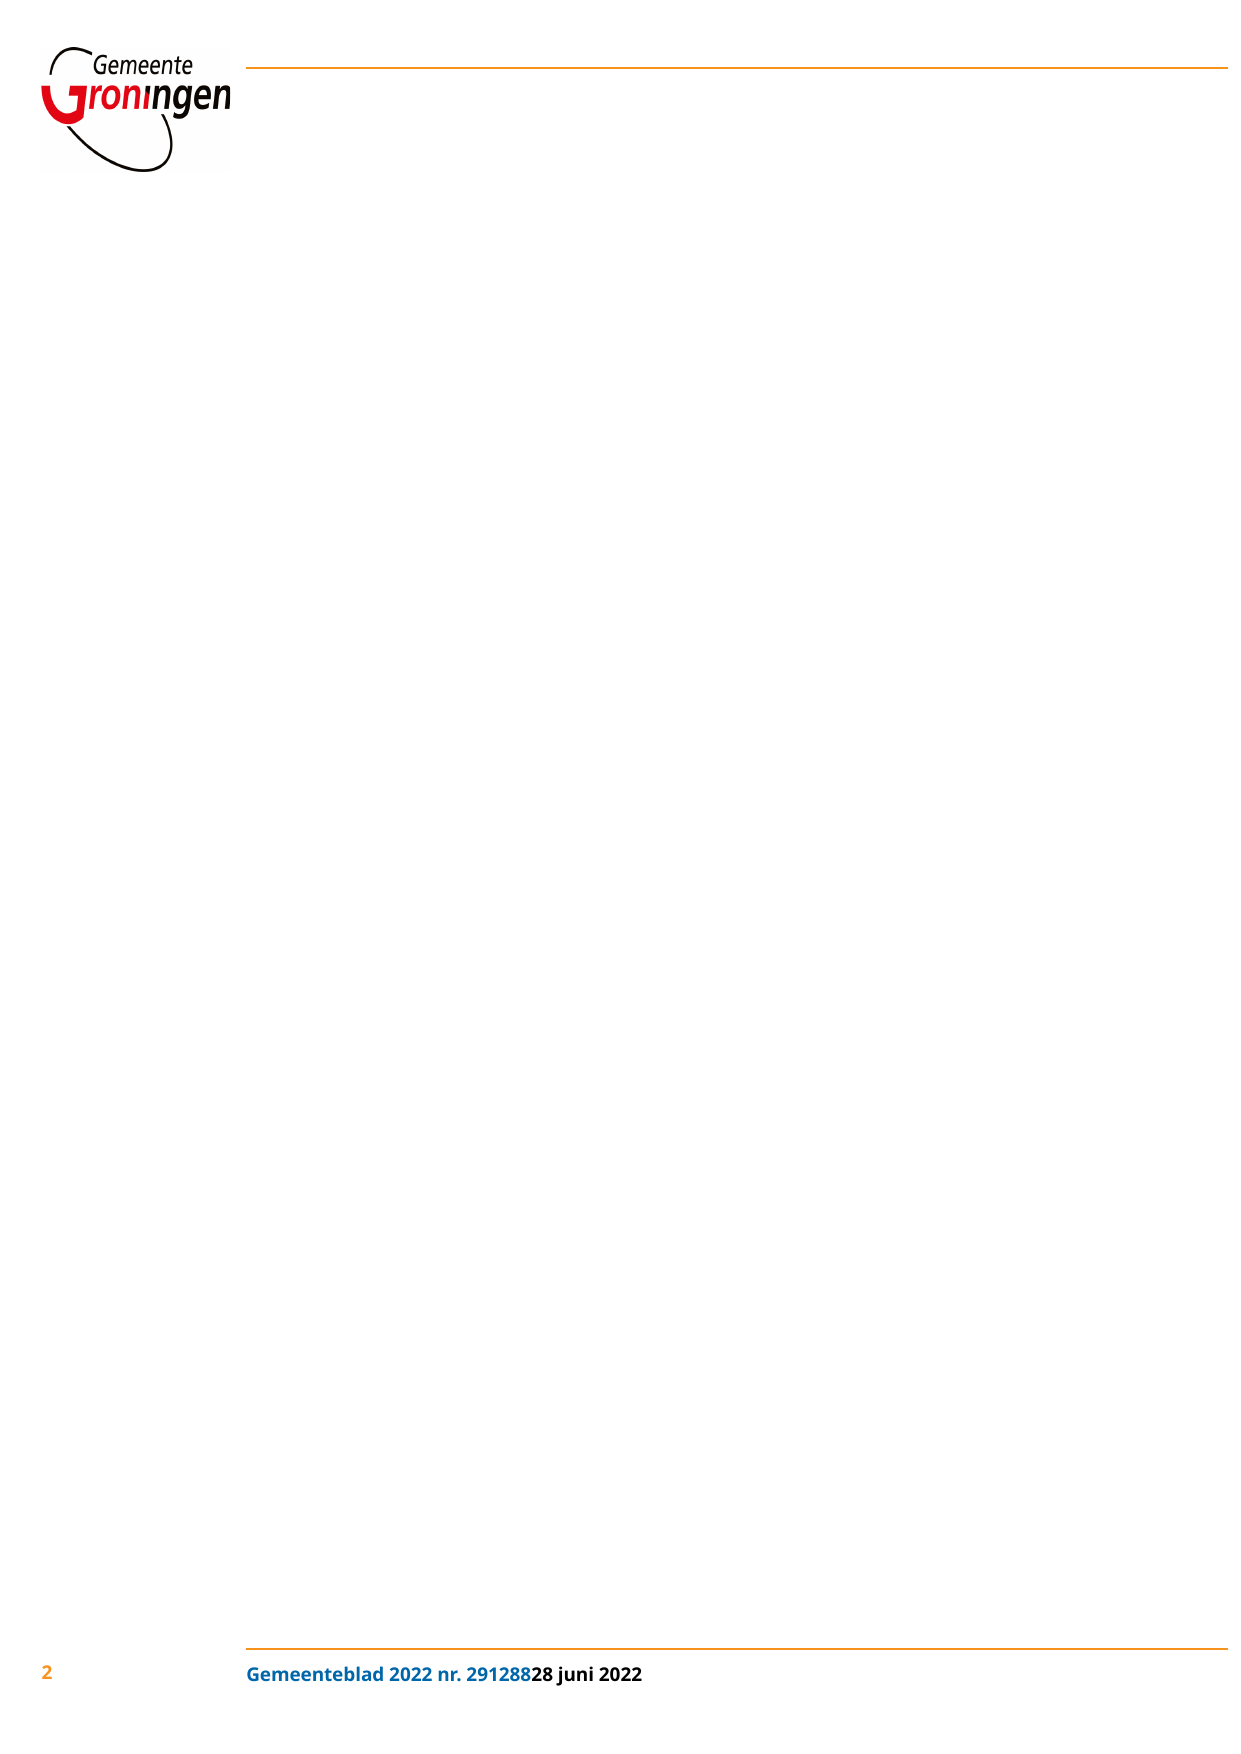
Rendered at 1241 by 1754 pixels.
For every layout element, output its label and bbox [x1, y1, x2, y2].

picture [41, 47, 231, 172]
